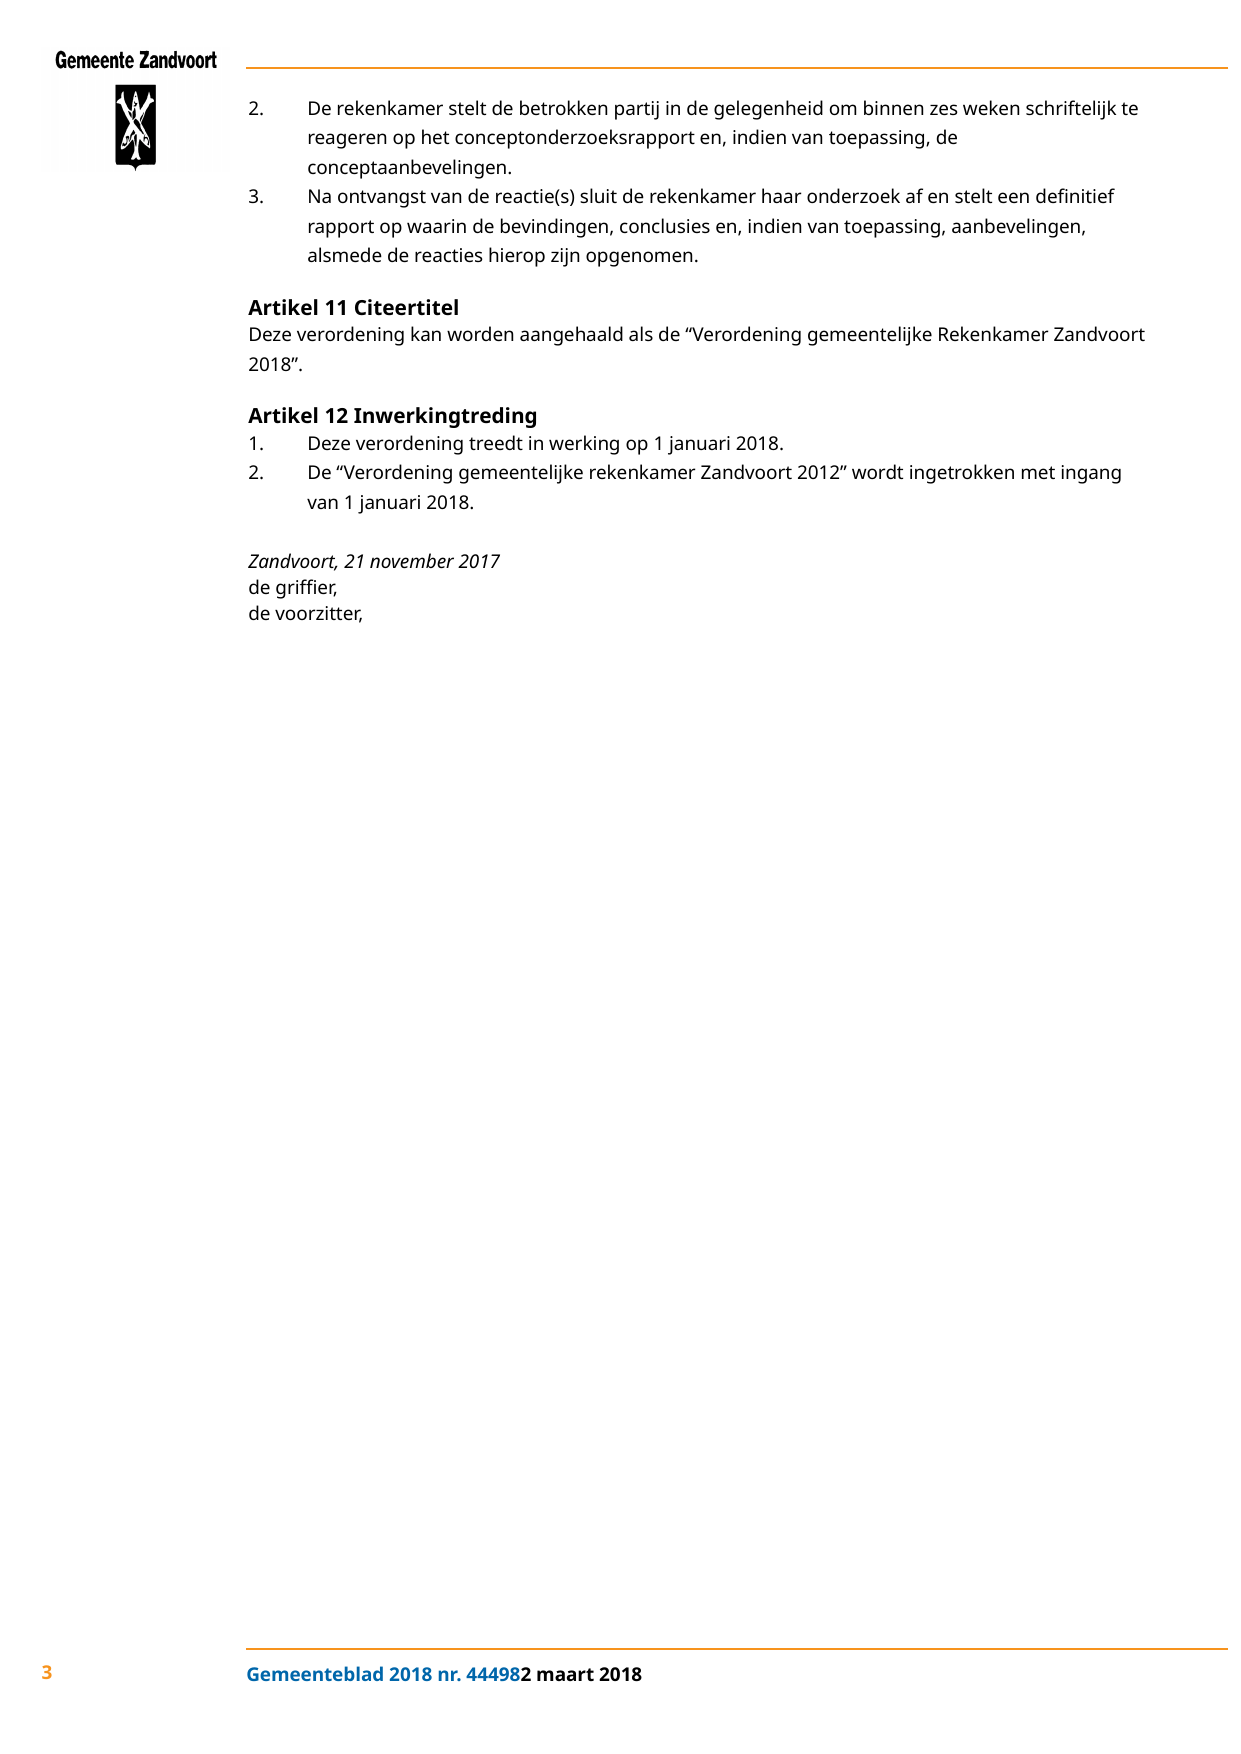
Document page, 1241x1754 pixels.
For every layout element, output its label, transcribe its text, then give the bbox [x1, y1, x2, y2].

text de voorzitter, [248, 600, 1152, 626]
text Zandvoort, 21 november 2017 [248, 548, 1152, 574]
text Deze verordening kan worden aangehaald als de “Verordening gemeentelijke Rekenkamer Zandvoort 2018”. [248, 322, 1152, 377]
picture [41, 47, 231, 172]
list De rekenkamer stelt de betrokken partij in de gelegenheid om binnen zes weken schriftelijk te reageren op het conceptonderzoeksrapport en, indien van toepassing, de conceptaanbevelingen. [248, 95, 1152, 180]
text de griffier, [248, 574, 1152, 600]
text Artikel 11 Citeertitel [248, 293, 1152, 322]
list Deze verordening treedt in werking op 1 januari 2018. [248, 430, 1152, 456]
text Artikel 12 Inwerkingtreding [248, 402, 1152, 430]
list De “Verordening gemeentelijke rekenkamer Zandvoort 2012” wordt ingetrokken met ingang van 1 januari 2018. [248, 459, 1152, 515]
list Na ontvangst van de reactie(s) sluit de rekenkamer haar onderzoek af en stelt een definitief rapport op waarin de bevindingen, conclusies en, indien van toepassing, aanbevelingen, alsmede de reacties hierop zijn opgenomen. [248, 183, 1152, 268]
